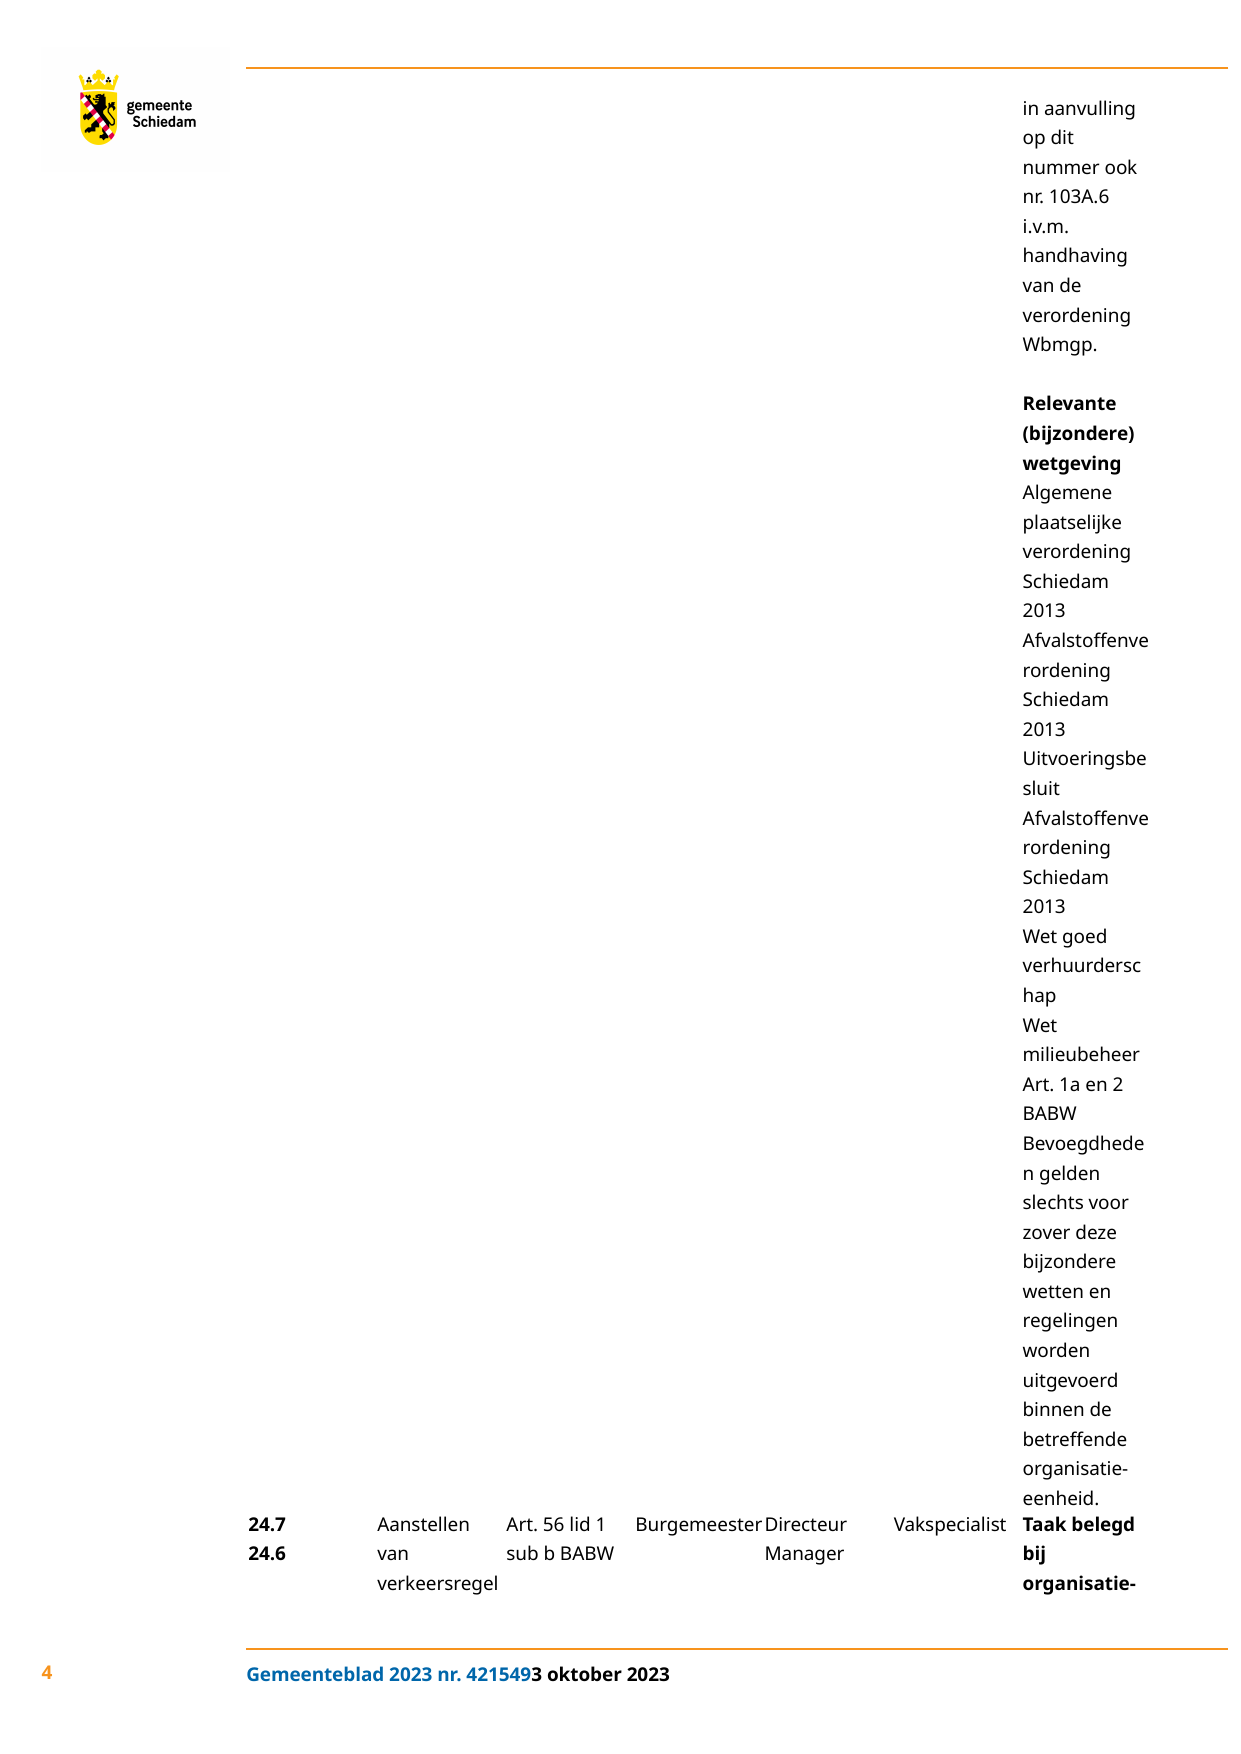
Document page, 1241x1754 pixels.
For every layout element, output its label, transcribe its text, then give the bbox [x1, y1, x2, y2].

table_cell [506, 95, 635, 1511]
table_cell [894, 95, 1022, 1511]
table_cell Art. 56 lid 1 sub b BABW [506, 1511, 635, 1596]
table_cell Burgemeester [635, 1511, 764, 1596]
table_cell Directeur Manager [764, 1511, 893, 1596]
table_cell 24.7 24.6 [248, 1511, 377, 1596]
table_cell Aanstellen van verkeersregel [377, 1511, 506, 1596]
table_cell Vakspecialist [894, 1511, 1022, 1596]
table_cell in aanvulling op dit nummer ook nr. 103A.6 i.v.m. handhaving van de verordening Wbmgp. Relevante (bijzondere) wetgeving Algemene plaatselijke verordening Schiedam 2013 Afvalstoffenverordening Schiedam 2013 Uitvoeringsbesluit Afvalstoffenverordening Schiedam 2013 Wet goed verhuurderschap Wet milieubeheer Art. 1a en 2 BABW Bevoegdheden gelden slechts voor zover deze bijzondere wetten en regelingen worden uitgevoerd binnen de betreffende organisatie-eenheid. [1023, 95, 1152, 1511]
picture [41, 47, 231, 172]
table_cell [377, 95, 506, 1511]
table_cell Taak belegd bij organisatie- [1023, 1511, 1152, 1596]
table_cell [635, 95, 764, 1511]
table_cell [248, 95, 377, 1511]
table_cell [764, 95, 893, 1511]
